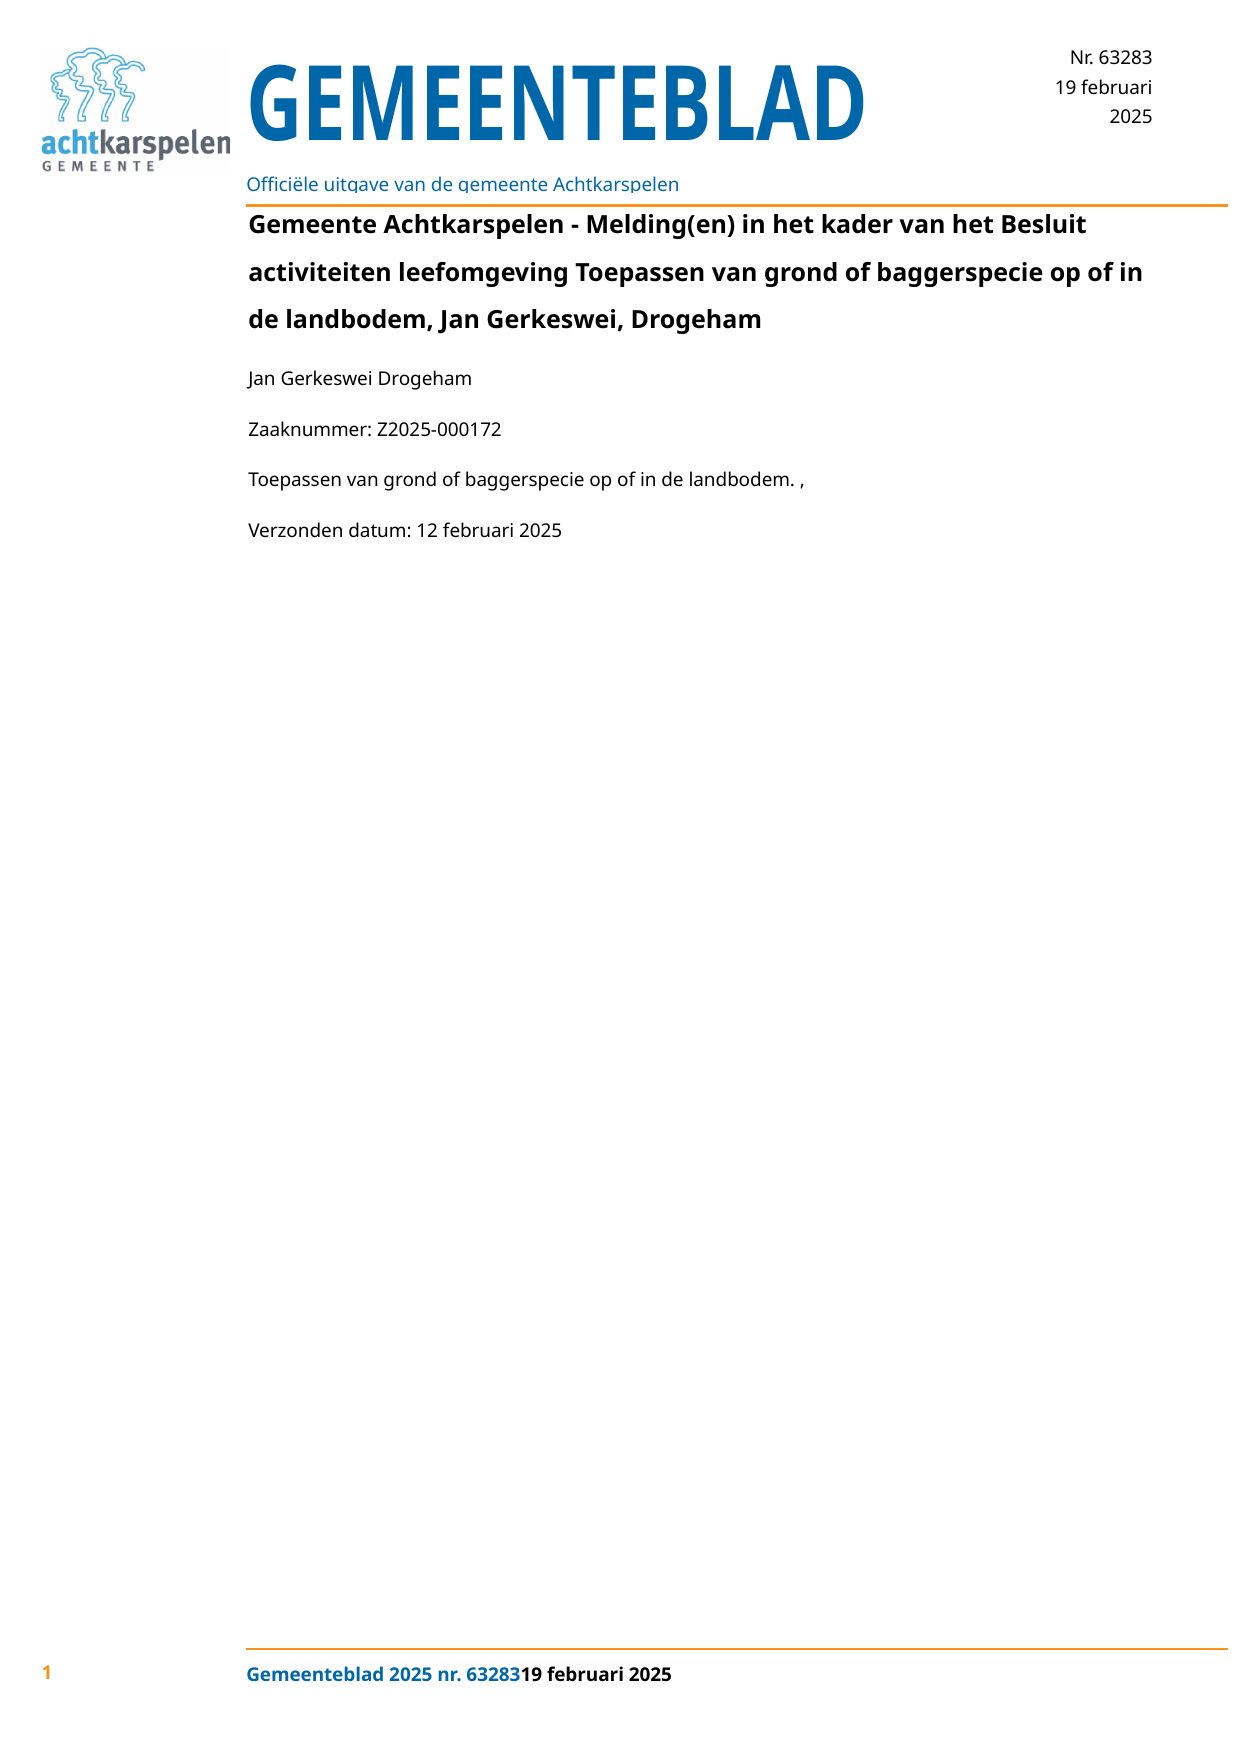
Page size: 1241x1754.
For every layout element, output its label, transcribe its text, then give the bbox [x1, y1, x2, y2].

text Verzonden datum: 12 februari 2025 [248, 517, 1152, 542]
text Zaaknummer: Z2025-000172 [248, 416, 1152, 442]
text Gemeente Achtkarspelen - Melding(en) in het kader van het Besluit activiteiten leefomgeving Toepassen van grond of baggerspecie op of in de landbodem, Jan Gerkeswei, Drogeham [248, 207, 1152, 336]
text Toepassen van grond of baggerspecie op of in de landbodem. , [248, 466, 1152, 492]
text Jan Gerkeswei Drogeham [248, 366, 1152, 391]
picture [41, 47, 231, 172]
